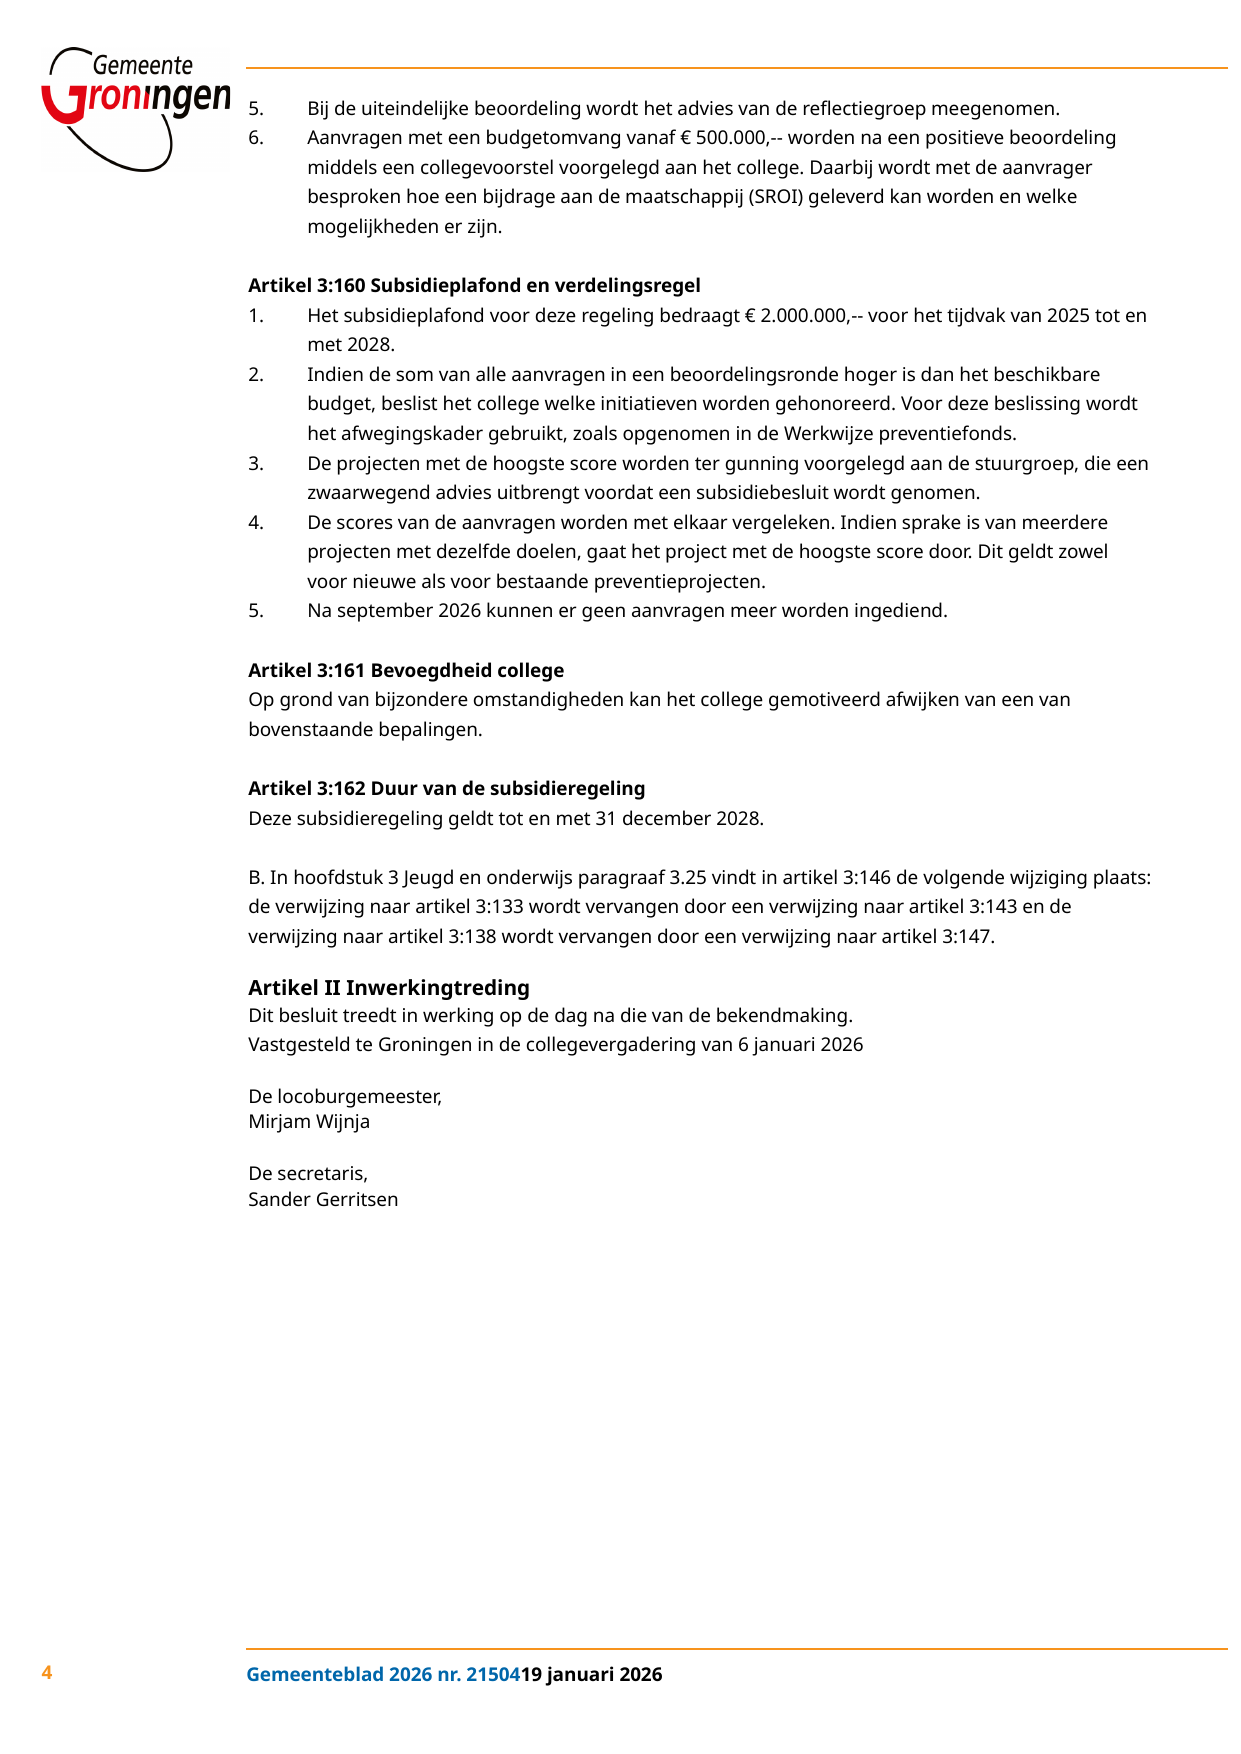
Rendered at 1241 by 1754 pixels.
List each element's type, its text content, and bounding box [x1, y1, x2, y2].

text Artikel II Inwerkingtreding [248, 973, 1152, 1002]
text Dit besluit treedt in werking op de dag na die van de bekendmaking. [248, 1002, 1152, 1028]
text Op grond van bijzondere omstandigheden kan het college gemotiveerd afwijken van een van bovenstaande bepalingen. [248, 686, 1152, 742]
list Aanvragen met een budgetomvang vanaf € 500.000,-- worden na een positieve beoordeling middels een collegevoorstel voorgelegd aan het college. Daarbij wordt met de aanvrager besproken hoe een bijdrage aan de maatschappij (SROI) geleverd kan worden en welke mogelijkheden er zijn. [248, 124, 1152, 239]
text Vastgesteld te Groningen in de collegevergadering van 6 januari 2026 [248, 1032, 1152, 1057]
list De scores van de aanvragen worden met elkaar vergeleken. Indien sprake is van meerdere projecten met dezelfde doelen, gaat het project met de hoogste score door. Dit geldt zowel voor nieuwe als voor bestaande preventieprojecten. [248, 509, 1152, 594]
list Na september 2026 kunnen er geen aanvragen meer worden ingediend. [248, 598, 1152, 623]
text Artikel 3:161 Bevoegdheid college [248, 657, 1152, 683]
text Sander Gerritsen [248, 1186, 1152, 1212]
text Artikel 3:160 Subsidieplafond en verdelingsregel [248, 272, 1152, 298]
text Deze subsidieregeling geldt tot en met 31 december 2028. [248, 805, 1152, 831]
list Bij de uiteindelijke beoordeling wordt het advies van de reflectiegroep meegenomen. [248, 95, 1152, 121]
text De locoburgemeester, [248, 1083, 1152, 1109]
text Artikel 3:162 Duur van de subsidieregeling [248, 775, 1152, 801]
text B. In hoofdstuk 3 Jeugd en onderwijs paragraaf 3.25 vindt in artikel 3:146 de volgende wijziging plaats: de verwijzing naar artikel 3:133 wordt vervangen door een verwijzing naar artikel 3:143 en de verwijzing naar artikel 3:138 wordt vervangen door een verwijzing naar artikel 3:147. [248, 864, 1152, 949]
picture [41, 47, 231, 172]
text Mirjam Wijnja [248, 1109, 1152, 1134]
list De projecten met de hoogste score worden ter gunning voorgelegd aan de stuurgroep, die een zwaarwegend advies uitbrengt voordat een subsidiebesluit wordt genomen. [248, 450, 1152, 505]
list Indien de som van alle aanvragen in een beoordelingsronde hoger is dan het beschikbare budget, beslist het college welke initiatieven worden gehonoreerd. Voor deze beslissing wordt het afwegingskader gebruikt, zoals opgenomen in de Werkwijze preventiefonds. [248, 361, 1152, 446]
list Het subsidieplafond voor deze regeling bedraagt € 2.000.000,-- voor het tijdvak van 2025 tot en met 2028. [248, 302, 1152, 357]
text De secretaris, [248, 1160, 1152, 1186]
